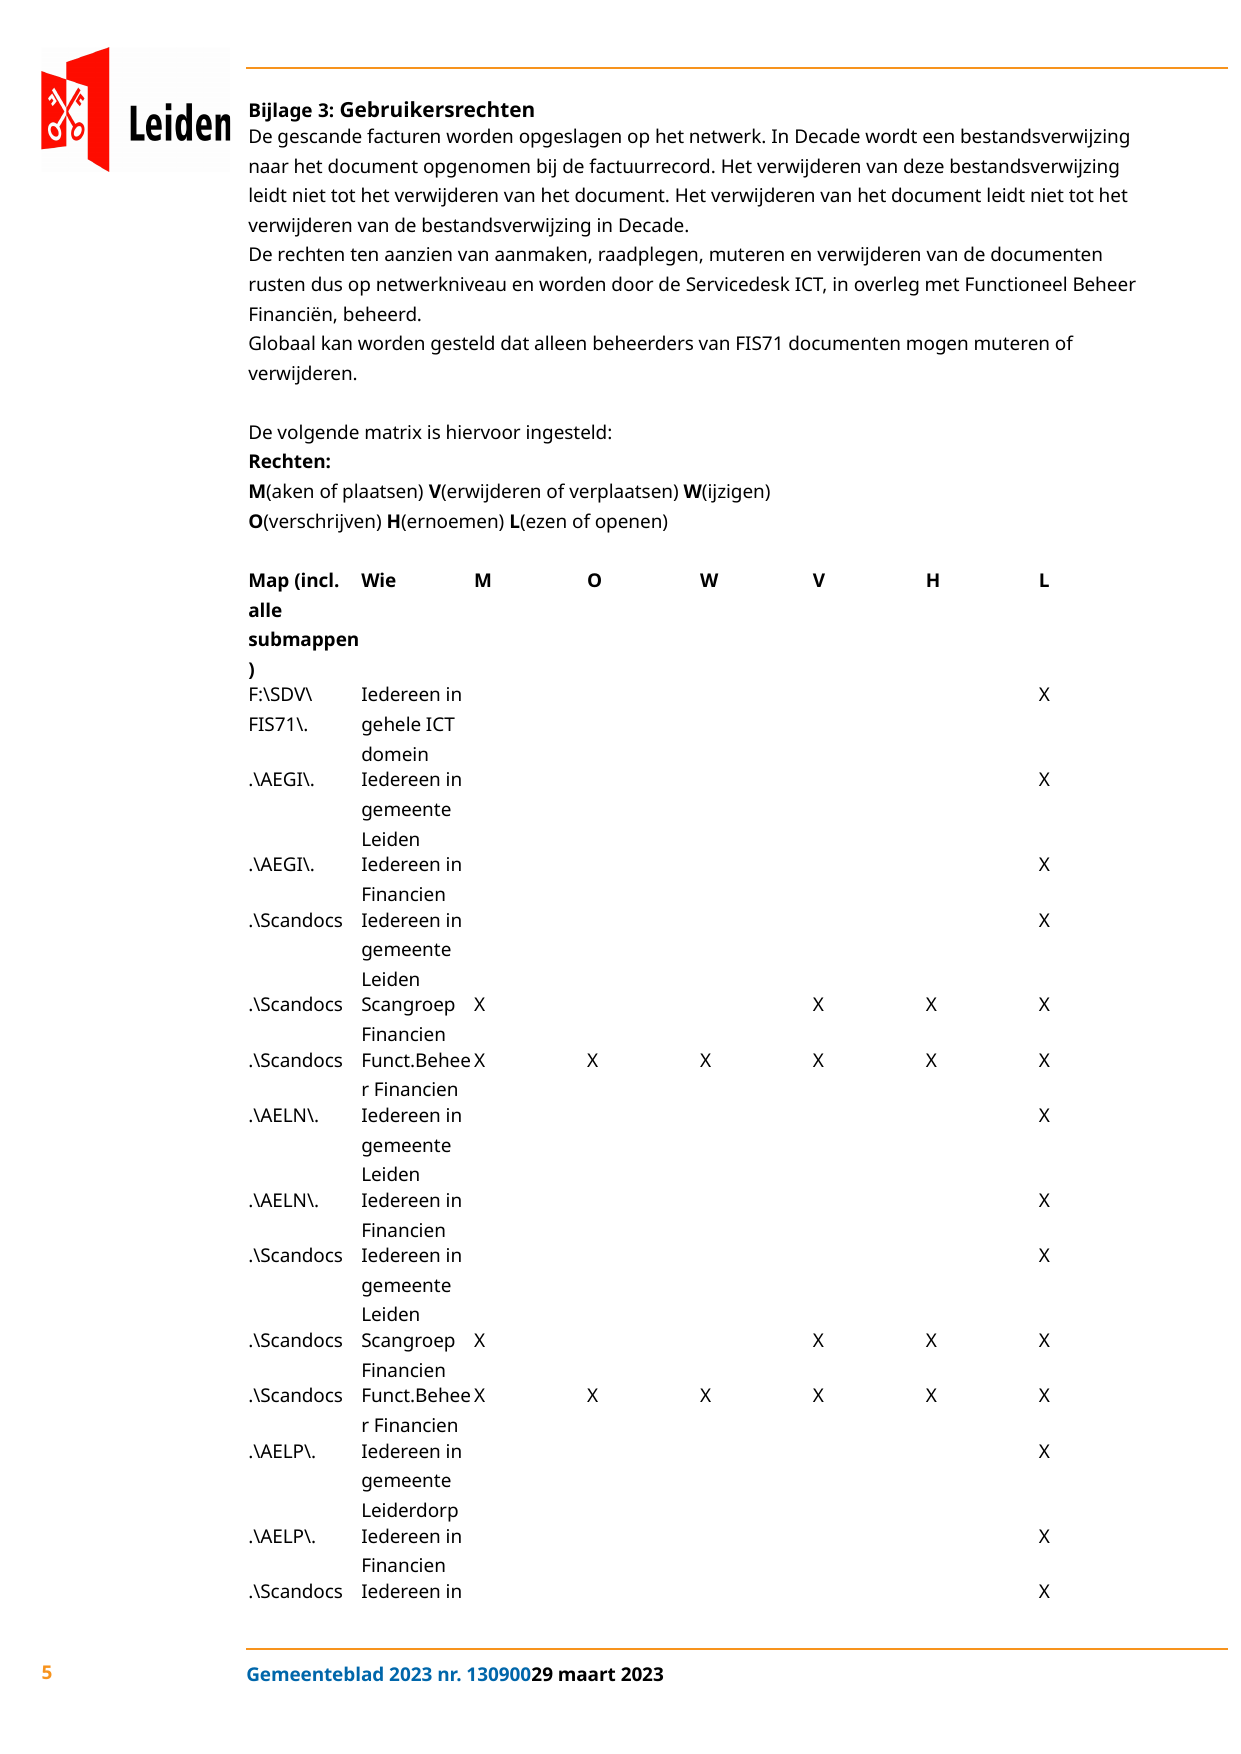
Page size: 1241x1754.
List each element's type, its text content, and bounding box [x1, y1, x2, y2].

table_cell X [1039, 1523, 1152, 1578]
table_cell X [813, 1383, 926, 1438]
table_cell [700, 907, 813, 992]
table_cell [587, 1187, 700, 1242]
table_cell .\Scandocs [248, 1383, 361, 1438]
table_cell X [926, 1328, 1038, 1383]
table_cell .\AELN\. [248, 1187, 361, 1242]
table_cell .\AEGI\. [248, 851, 361, 907]
table_cell Iedereen in Financien [361, 851, 474, 907]
table_cell [926, 907, 1038, 992]
table_cell Scangroep Financien [361, 992, 474, 1047]
table_cell [474, 1523, 587, 1578]
table_cell X [1039, 682, 1152, 767]
table_cell [813, 1187, 926, 1242]
table_cell X [474, 1047, 587, 1102]
table_cell Funct.Beheer Financien [361, 1383, 474, 1438]
table_cell .\Scandocs [248, 1243, 361, 1327]
table_cell [700, 992, 813, 1047]
table_cell .\Scandocs [248, 992, 361, 1047]
table_cell [700, 1102, 813, 1187]
table_cell [587, 1328, 700, 1383]
table_header Map (incl. alle submappen) [248, 567, 361, 682]
table_cell [587, 851, 700, 907]
table_cell X [813, 1328, 926, 1383]
table_cell X [1039, 992, 1152, 1047]
table_cell .\Scandocs [248, 1047, 361, 1102]
text Bijlage 3: Gebruikersrechten [248, 95, 1152, 123]
table_cell X [1039, 1578, 1152, 1604]
table_cell [474, 851, 587, 907]
table_cell [813, 1438, 926, 1523]
table_cell [474, 1578, 587, 1604]
text De gescande facturen worden opgeslagen op het netwerk. In Decade wordt een bestandsverwijzing naar het document opgenomen bij de factuurrecord. Het verwijderen van deze bestandsverwijzing leidt niet tot het verwijderen van het document. Het verwijderen van het document leidt niet tot het verwijderen van de bestandsverwijzing in Decade. [248, 123, 1152, 238]
table_cell X [587, 1383, 700, 1438]
table_cell .\AEGI\. [248, 767, 361, 851]
table_cell [700, 1243, 813, 1327]
table_cell [813, 1102, 926, 1187]
table_cell [813, 907, 926, 992]
table_cell [474, 1102, 587, 1187]
table_cell [587, 1578, 700, 1604]
table_cell Iedereen in Financien [361, 1187, 474, 1242]
table_cell [474, 1243, 587, 1327]
table_cell Iedereen in gemeente Leiderdorp [361, 1438, 474, 1523]
table_cell X [587, 1047, 700, 1102]
table_header Wie [361, 567, 474, 682]
table_cell [813, 1243, 926, 1327]
text De rechten ten aanzien van aanmaken, raadplegen, muteren en verwijderen van de documenten rusten dus op netwerkniveau en worden door de Servicedesk ICT, in overleg met Functioneel Beheer Financiën, beheerd. [248, 242, 1152, 327]
table_cell Funct.Beheer Financien [361, 1047, 474, 1102]
table_cell X [1039, 1383, 1152, 1438]
table_cell Scangroep Financien [361, 1328, 474, 1383]
text O(verschrijven) H(ernoemen) L(ezen of openen) [248, 508, 1152, 534]
table_cell X [700, 1383, 813, 1438]
table_cell [587, 1102, 700, 1187]
table_cell Iedereen in gemeente Leiden [361, 767, 474, 851]
table_cell [587, 682, 700, 767]
table_cell [474, 1438, 587, 1523]
table_cell X [1039, 907, 1152, 992]
table_cell X [926, 1047, 1038, 1102]
table_cell [926, 767, 1038, 851]
table_cell Iedereen in gemeente Leiden [361, 1102, 474, 1187]
table_cell [587, 992, 700, 1047]
table_cell Iedereen in gehele ICT domein [361, 682, 474, 767]
table_cell F:\SDV\FIS71\. [248, 682, 361, 767]
table_cell X [1039, 851, 1152, 907]
table_cell X [700, 1047, 813, 1102]
table_cell [700, 1438, 813, 1523]
table_cell [474, 1187, 587, 1242]
table_cell [813, 682, 926, 767]
table_cell X [1039, 1438, 1152, 1523]
table_cell .\Scandocs [248, 907, 361, 992]
table_cell [700, 1187, 813, 1242]
picture [41, 47, 231, 172]
table_cell Iedereen in gemeente Leiden [361, 907, 474, 992]
table_cell [926, 1438, 1038, 1523]
table_cell .\Scandocs [248, 1328, 361, 1383]
table_cell X [813, 1047, 926, 1102]
table_cell .\AELN\. [248, 1102, 361, 1187]
table_header V [813, 567, 926, 682]
table_cell X [813, 992, 926, 1047]
table_cell [926, 1243, 1038, 1327]
text M(aken of plaatsen) V(erwijderen of verplaatsen) W(ijzigen) [248, 478, 1152, 504]
table_header L [1039, 567, 1152, 682]
table_cell [813, 851, 926, 907]
table_cell [587, 907, 700, 992]
table_cell [700, 682, 813, 767]
table_cell [926, 1102, 1038, 1187]
table_cell Iedereen in [361, 1578, 474, 1604]
table_cell Iedereen in gemeente Leiden [361, 1243, 474, 1327]
table_cell X [1039, 1243, 1152, 1327]
table_cell [700, 1578, 813, 1604]
table_cell [926, 682, 1038, 767]
table_cell [813, 1578, 926, 1604]
table_cell [700, 1328, 813, 1383]
table_cell X [1039, 1102, 1152, 1187]
table_cell .\AELP\. [248, 1523, 361, 1578]
table_cell .\AELP\. [248, 1438, 361, 1523]
table_cell X [926, 1383, 1038, 1438]
table_cell [700, 851, 813, 907]
table_cell [926, 1578, 1038, 1604]
table_cell X [474, 1383, 587, 1438]
table_cell X [1039, 1328, 1152, 1383]
table_cell [587, 1438, 700, 1523]
table_cell [474, 767, 587, 851]
table_cell [587, 1523, 700, 1578]
table_cell [813, 1523, 926, 1578]
table_cell [926, 1523, 1038, 1578]
table_cell .\Scandocs [248, 1578, 361, 1604]
table_cell [474, 907, 587, 992]
table_cell [926, 1187, 1038, 1242]
table_cell [700, 1523, 813, 1578]
table_header W [700, 567, 813, 682]
text De volgende matrix is hiervoor ingesteld: [248, 419, 1152, 445]
table_cell X [1039, 1047, 1152, 1102]
table_header O [587, 567, 700, 682]
table_cell X [474, 1328, 587, 1383]
table_cell [474, 682, 587, 767]
table_cell [587, 1243, 700, 1327]
table_cell [813, 767, 926, 851]
table_cell X [926, 992, 1038, 1047]
table_header M [474, 567, 587, 682]
table_cell Iedereen in Financien [361, 1523, 474, 1578]
table_cell X [474, 992, 587, 1047]
text Rechten: [248, 449, 1152, 474]
table_cell X [1039, 1187, 1152, 1242]
table_cell [926, 851, 1038, 907]
table_header H [926, 567, 1038, 682]
table_cell [700, 767, 813, 851]
text Globaal kan worden gesteld dat alleen beheerders van FIS71 documenten mogen muteren of verwijderen. [248, 330, 1152, 386]
table_cell [587, 767, 700, 851]
table_cell X [1039, 767, 1152, 851]
